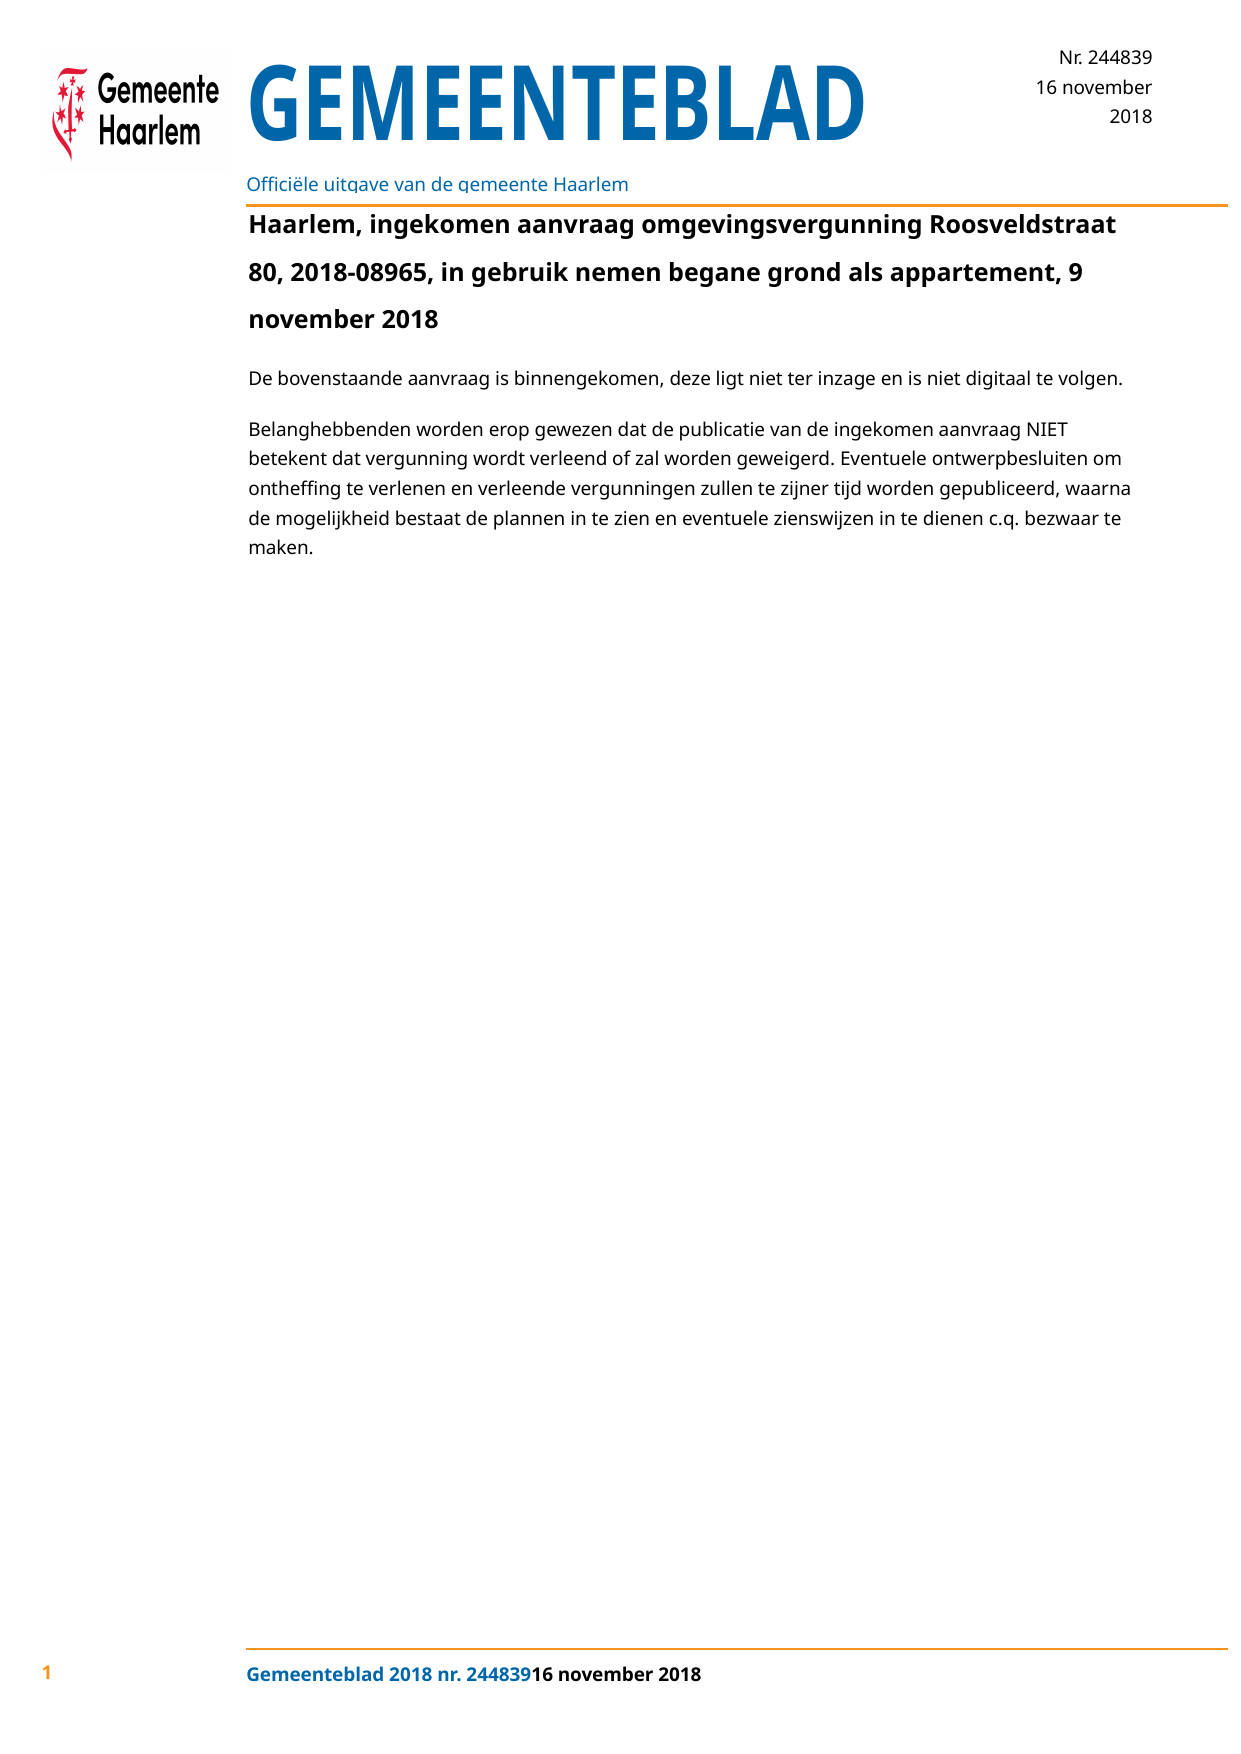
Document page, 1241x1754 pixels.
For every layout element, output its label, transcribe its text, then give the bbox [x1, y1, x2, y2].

text De bovenstaande aanvraag is binnengekomen, deze ligt niet ter inzage en is niet digitaal te volgen. [248, 366, 1152, 391]
text Haarlem, ingekomen aanvraag omgevingsvergunning Roosveldstraat 80, 2018-08965, in gebruik nemen begane grond als appartement, 9 november 2018 [248, 207, 1152, 336]
text Belanghebbenden worden erop gewezen dat de publicatie van de ingekomen aanvraag NIET betekent dat vergunning wordt verleend of zal worden geweigerd. Eventuele ontwerpbesluiten om ontheffing te verlenen en verleende vergunningen zullen te zijner tijd worden gepubliceerd, waarna de mogelijkheid bestaat de plannen in te zien en eventuele zienswijzen in te dienen c.q. bezwaar te maken. [248, 416, 1152, 560]
picture [41, 47, 231, 172]
